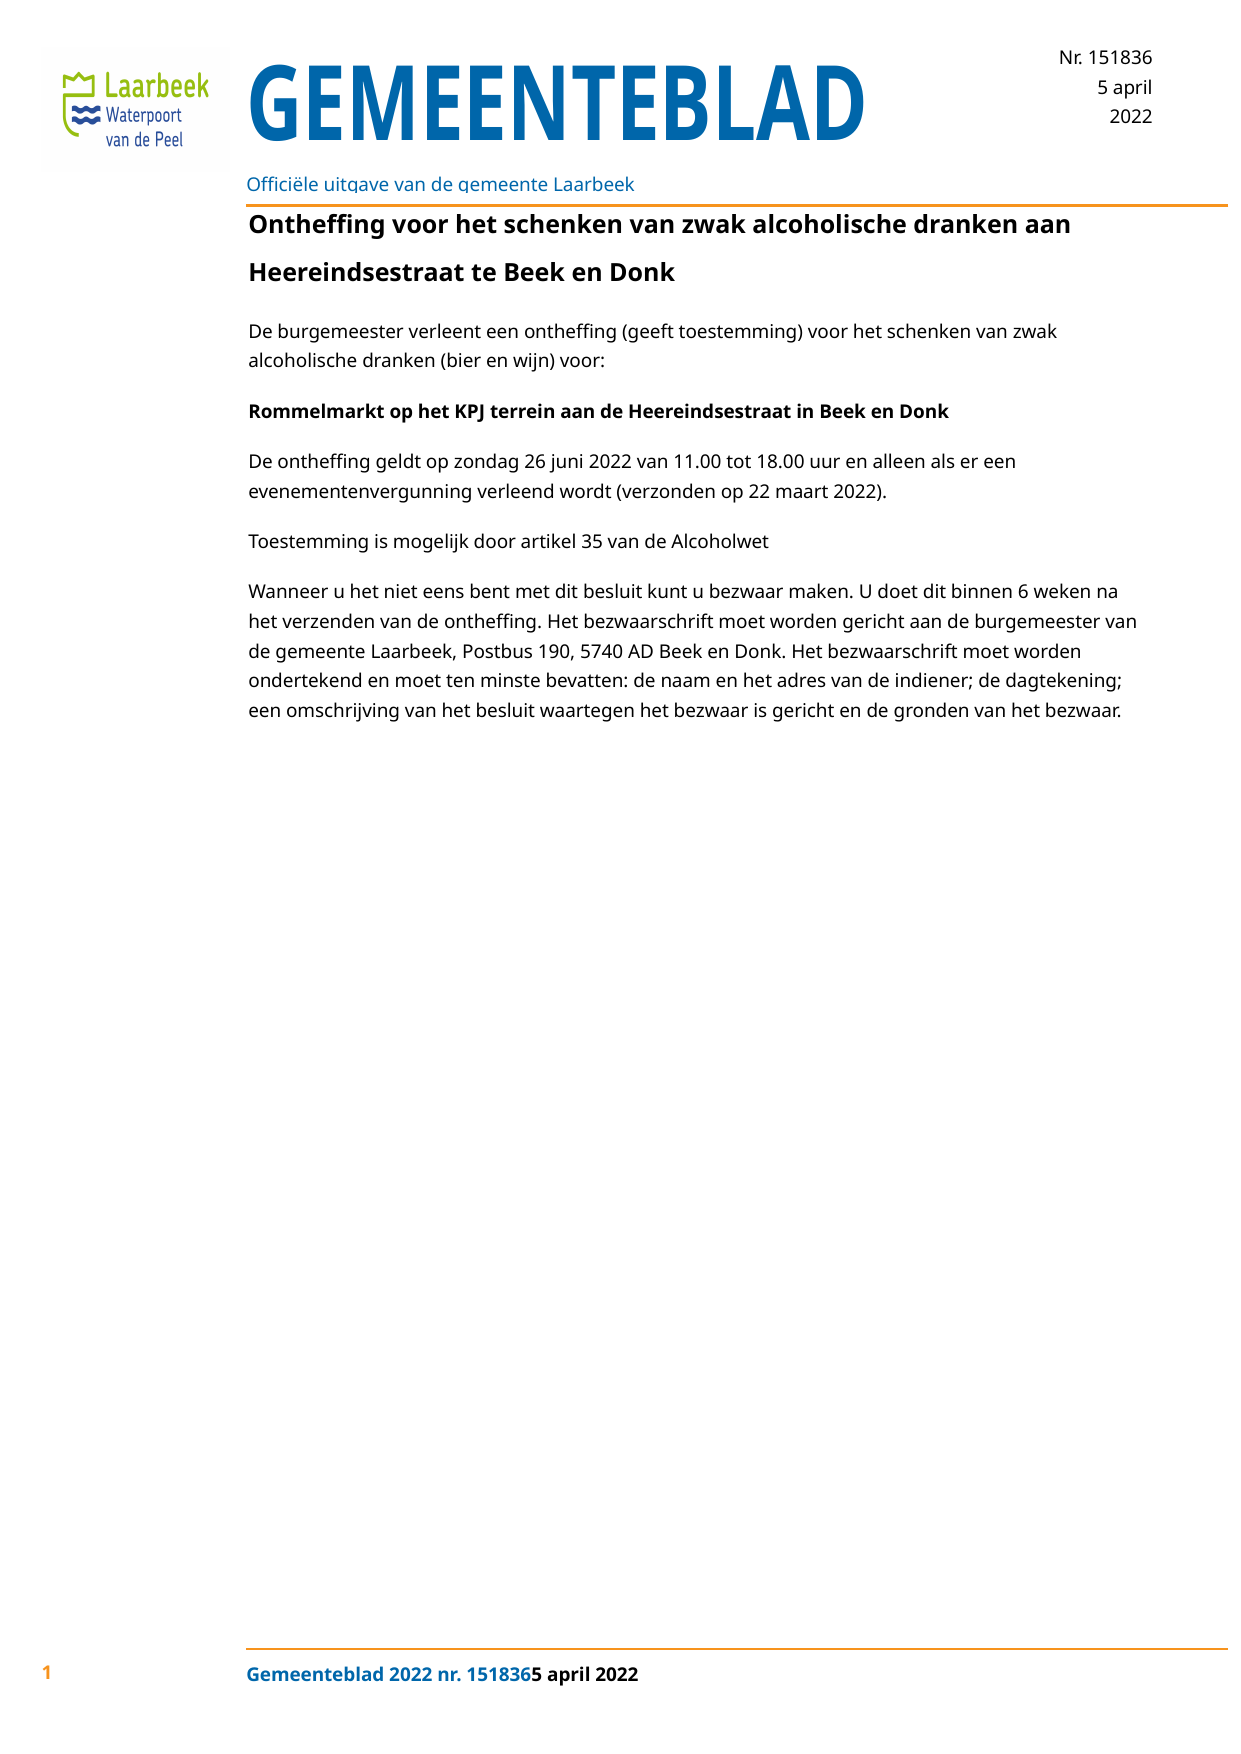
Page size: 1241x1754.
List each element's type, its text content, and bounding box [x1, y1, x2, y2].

text Ontheffing voor het schenken van zwak alcoholische dranken aan Heereindsestraat te Beek en Donk [248, 207, 1152, 288]
text De burgemeester verleent een ontheffing (geeft toestemming) voor het schenken van zwak alcoholische dranken (bier en wijn) voor: [248, 318, 1152, 373]
text Toestemming is mogelijk door artikel 35 van de Alcoholwet [248, 528, 1152, 554]
text Rommelmarkt op het KPJ terrein aan de Heereindsestraat in Beek en Donk [248, 398, 1152, 424]
text De ontheffing geldt op zondag 26 juni 2022 van 11.00 tot 18.00 uur en alleen als er een evenementenvergunning verleend wordt (verzonden op 22 maart 2022). [248, 448, 1152, 504]
picture [41, 47, 231, 172]
text Wanneer u het niet eens bent met dit besluit kunt u bezwaar maken. U doet dit binnen 6 weken na het verzenden van de ontheffing. Het bezwaarschrift moet worden gericht aan de burgemeester van de gemeente Laarbeek, Postbus 190, 5740 AD Beek en Donk. Het bezwaarschrift moet worden ondertekend en moet ten minste bevatten: de naam en het adres van de indiener; de dagtekening; een omschrijving van het besluit waartegen het bezwaar is gericht en de gronden van het bezwaar. [248, 579, 1152, 723]
